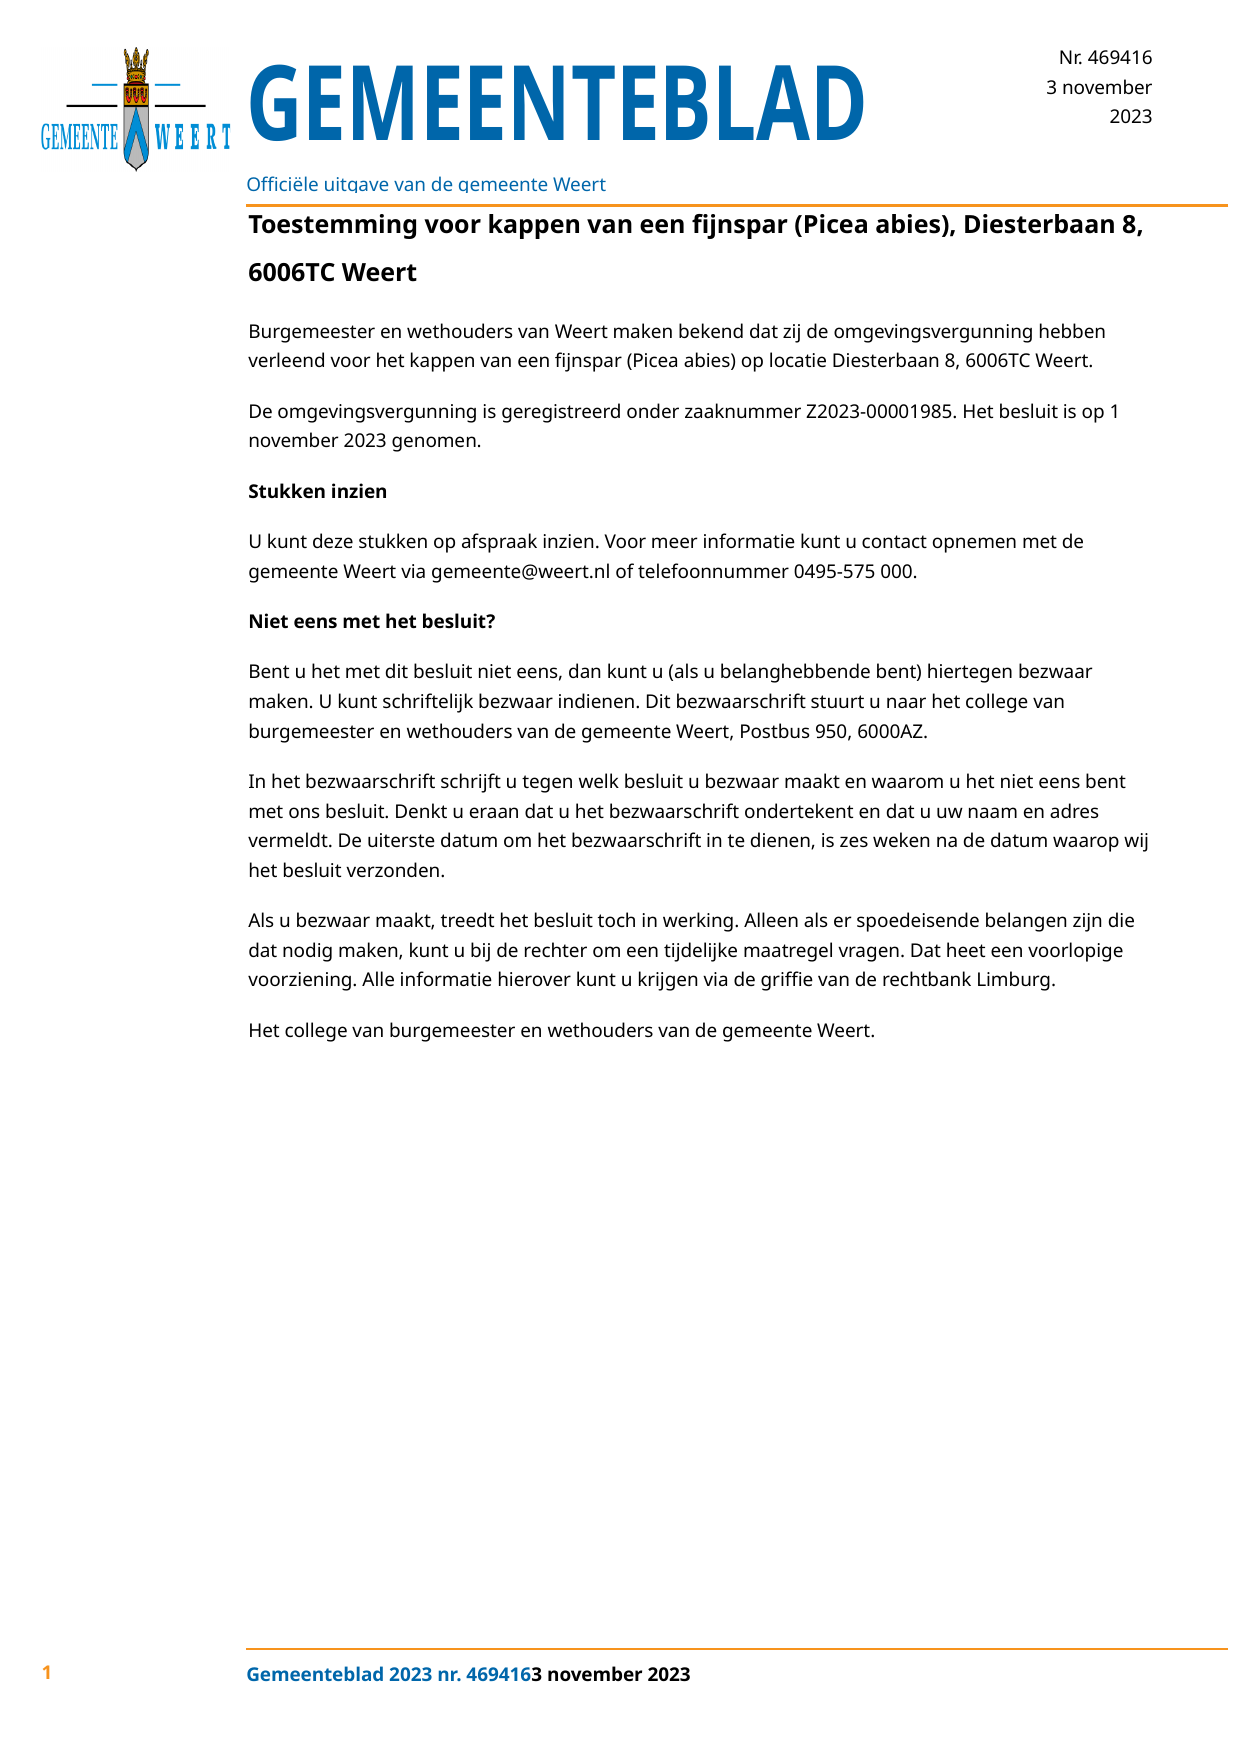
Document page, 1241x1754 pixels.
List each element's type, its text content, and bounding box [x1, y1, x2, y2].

text Als u bezwaar maakt, treedt het besluit toch in werking. Alleen als er spoedeisende belangen zijn die dat nodig maken, kunt u bij de rechter om een tijdelijke maatregel vragen. Dat heet een voorlopige voorziening. Alle informatie hierover kunt u krijgen via de griffie van de rechtbank Limburg. [248, 907, 1152, 992]
text In het bezwaarschrift schrijft u tegen welk besluit u bezwaar maakt en waarom u het niet eens bent met ons besluit. Denkt u eraan dat u het bezwaarschrift ondertekent en dat u uw naam en adres vermeldt. De uiterste datum om het bezwaarschrift in te dienen, is zes weken na de datum waarop wij het besluit verzonden. [248, 768, 1152, 883]
text Niet eens met het besluit? [248, 608, 1152, 634]
text Toestemming voor kappen van een fijnspar (Picea abies), Diesterbaan 8, 6006TC Weert [248, 207, 1152, 288]
text Burgemeester en wethouders van Weert maken bekend dat zij de omgevingsvergunning hebben verleend voor het kappen van een fijnspar (Picea abies) op locatie Diesterbaan 8, 6006TC Weert. [248, 318, 1152, 373]
text Bent u het met dit besluit niet eens, dan kunt u (als u belanghebbende bent) hiertegen bezwaar maken. U kunt schriftelijk bezwaar indienen. Dit bezwaarschrift stuurt u naar het college van burgemeester en wethouders van de gemeente Weert, Postbus 950, 6000AZ. [248, 659, 1152, 744]
text U kunt deze stukken op afspraak inzien. Voor meer informatie kunt u contact opnemen met de gemeente Weert via gemeente@weert.nl of telefoonnummer 0495-575 000. [248, 528, 1152, 584]
text De omgevingsvergunning is geregistreerd onder zaaknummer Z2023-00001985. Het besluit is op 1 november 2023 genomen. [248, 398, 1152, 453]
text Stukken inzien [248, 478, 1152, 504]
picture [41, 47, 231, 172]
text Het college van burgemeester en wethouders van de gemeente Weert. [248, 1017, 1152, 1043]
